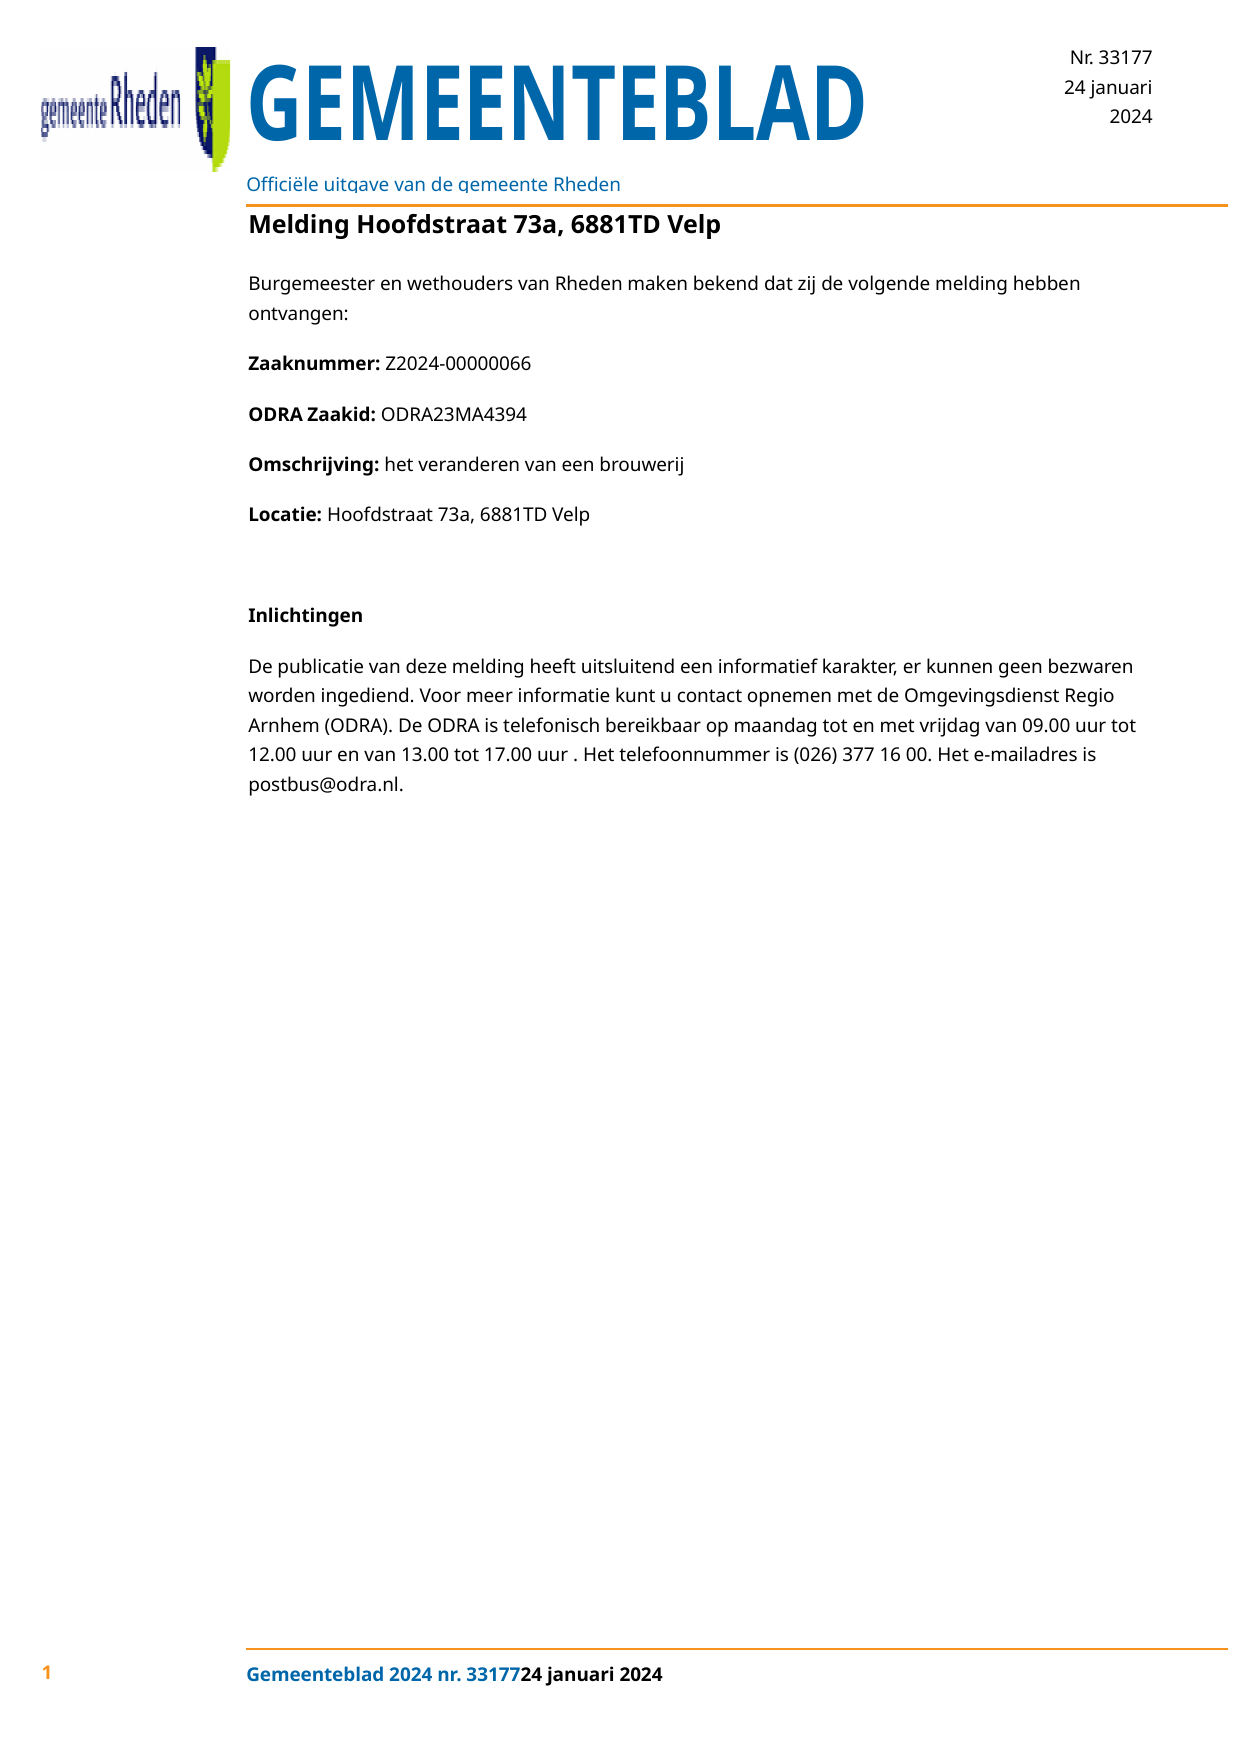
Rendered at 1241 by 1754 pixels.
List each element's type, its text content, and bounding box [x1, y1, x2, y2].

text Inlichtingen [248, 602, 1152, 628]
text ODRA Zaakid: ODRA23MA4394 [248, 401, 1152, 426]
text Locatie: Hoofdstraat 73a, 6881TD Velp [248, 502, 1152, 527]
text Omschrijving: het veranderen van een brouwerij [248, 451, 1152, 477]
text Zaaknummer: Z2024-00000066 [248, 350, 1152, 376]
text De publicatie van deze melding heeft uitsluitend een informatief karakter, er kunnen geen bezwaren worden ingediend. Voor meer informatie kunt u contact opnemen met de Omgevingsdienst Regio Arnhem (ODRA). De ODRA is telefonisch bereikbaar op maandag tot en met vrijdag van 09.00 uur tot 12.00 uur en van 13.00 tot 17.00 uur . Het telefoonnummer is (026) 377 16 00. Het e-mailadres is postbus@odra.nl. [248, 653, 1152, 797]
text Melding Hoofdstraat 73a, 6881TD Velp [248, 207, 1152, 241]
picture [41, 47, 231, 172]
text Burgemeester en wethouders van Rheden maken bekend dat zij de volgende melding hebben ontvangen: [248, 270, 1152, 326]
